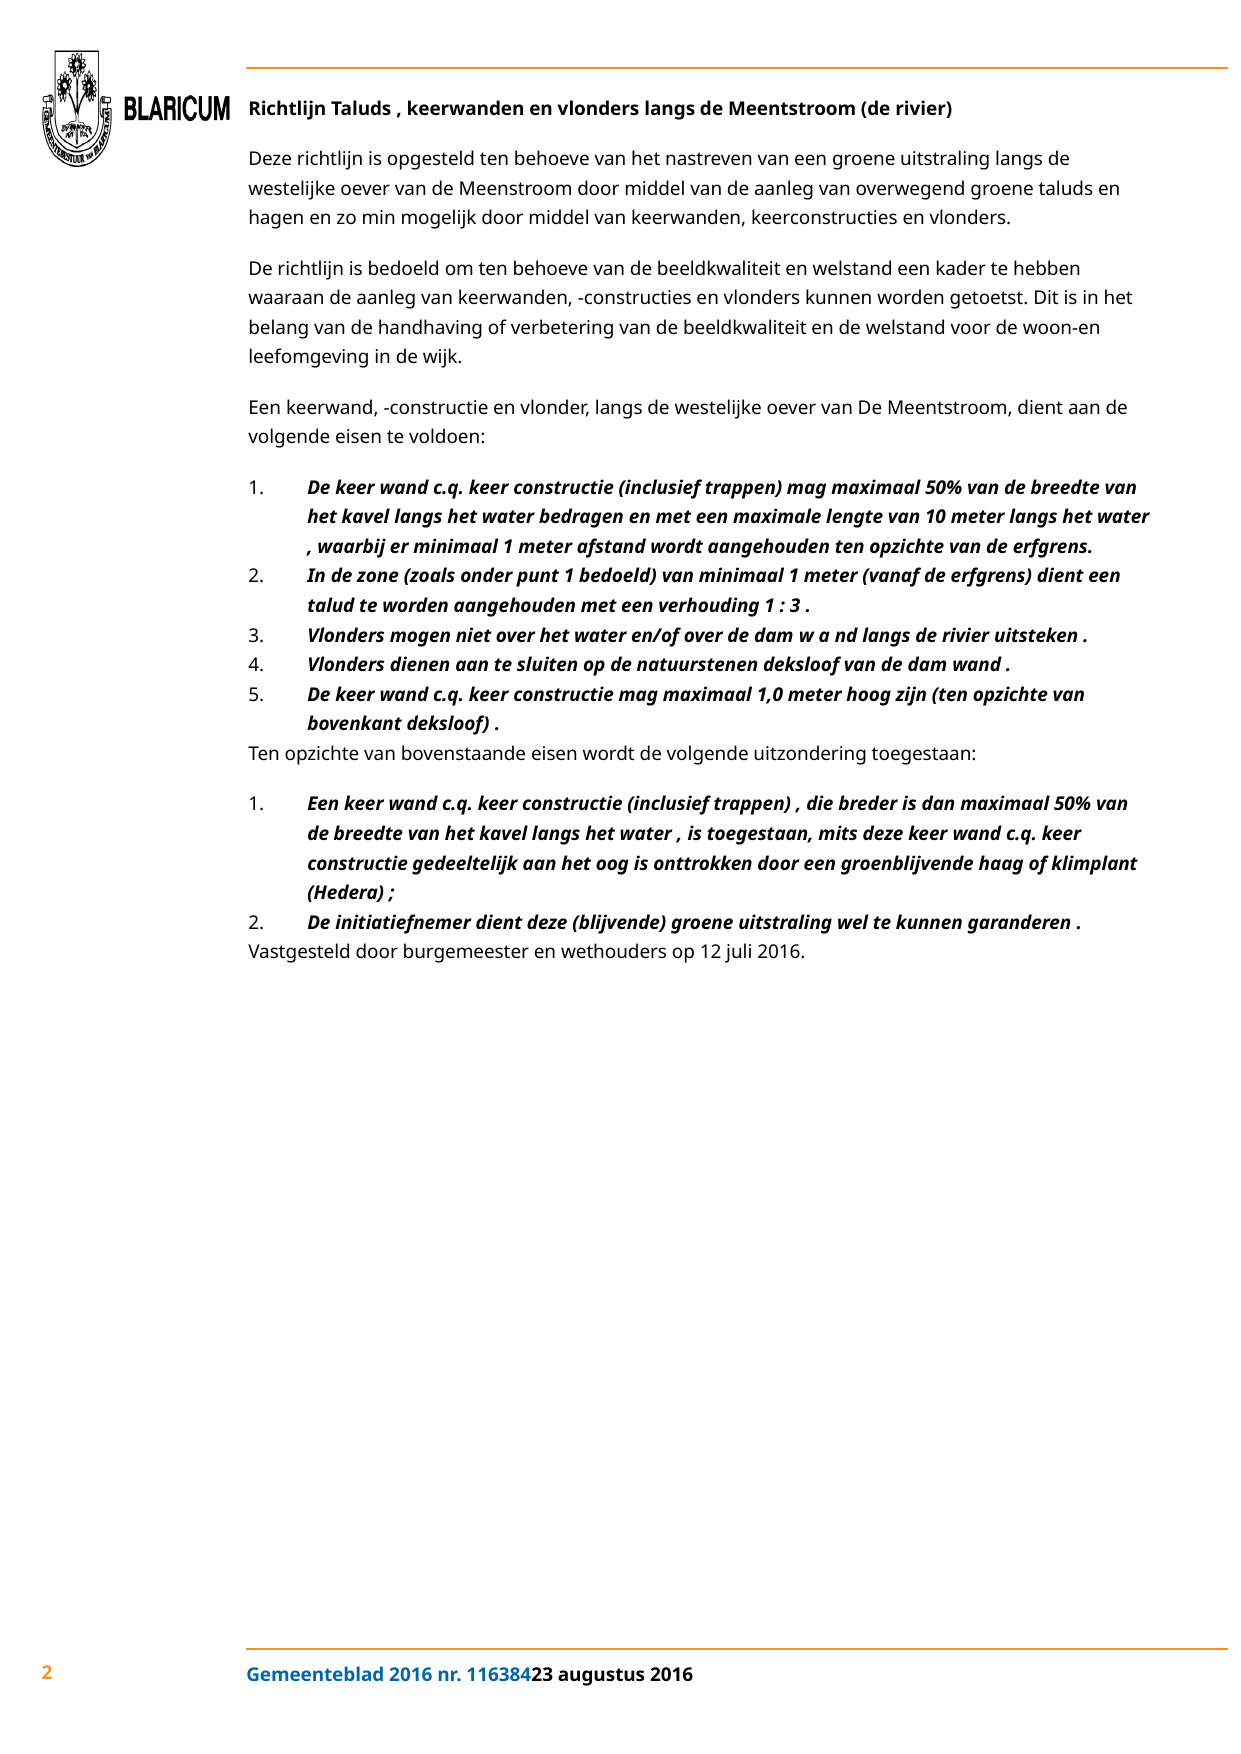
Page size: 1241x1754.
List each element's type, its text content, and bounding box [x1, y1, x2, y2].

text Vastgesteld door burgemeester en wethouders op 12 juli 2016. [248, 938, 1152, 964]
list Vlonders dienen aan te sluiten op de natuurstenen deksloof van de dam wand . [248, 651, 1152, 677]
picture [41, 47, 231, 172]
text Ten opzichte van bovenstaande eisen wordt de volgende uitzondering toegestaan: [248, 740, 1152, 766]
list In de zone (zoals onder punt 1 bedoeld) van minimaal 1 meter (vanaf de erfgrens) dient een talud te worden aangehouden met een verhouding 1 : 3 . [248, 563, 1152, 618]
list De keer wand c.q. keer constructie mag maximaal 1,0 meter hoog zijn (ten opzichte van bovenkant deksloof) . [248, 681, 1152, 736]
list Een keer wand c.q. keer constructie (inclusief trappen) , die breder is dan maximaal 50% van de breedte van het kavel langs het water , is toegestaan, mits deze keer wand c.q. keer constructie gedeeltelijk aan het oog is onttrokken door een groenblijvende haag of klimplant (Hedera) ; [248, 791, 1152, 905]
text Een keerwand, -constructie en vlonder, langs de westelijke oever van De Meentstroom, dient aan de volgende eisen te voldoen: [248, 394, 1152, 449]
text Richtlijn Taluds , keerwanden en vlonders langs de Meentstroom (de rivier) [248, 95, 1152, 121]
list Vlonders mogen niet over het water en/of over de dam w a nd langs de rivier uitsteken . [248, 622, 1152, 648]
text Deze richtlijn is opgesteld ten behoeve van het nastreven van een groene uitstraling langs de westelijke oever van de Meenstroom door middel van de aanleg van overwegend groene taluds en hagen en zo min mogelijk door middel van keerwanden, keerconstructies en vlonders. [248, 145, 1152, 230]
text De richtlijn is bedoeld om ten behoeve van de beeldkwaliteit en welstand een kader te hebben waaraan de aanleg van keerwanden, -constructies en vlonders kunnen worden getoetst. Dit is in het belang van de handhaving of verbetering van de beeldkwaliteit en de welstand voor de woon-en leefomgeving in de wijk. [248, 255, 1152, 369]
list De keer wand c.q. keer constructie (inclusief trappen) mag maximaal 50% van de breedte van het kavel langs het water bedragen en met een maximale lengte van 10 meter langs het water , waarbij er minimaal 1 meter afstand wordt aangehouden ten opzichte van de erfgrens. [248, 474, 1152, 559]
list De initiatiefnemer dient deze (blijvende) groene uitstraling wel te kunnen garanderen . [248, 909, 1152, 935]
